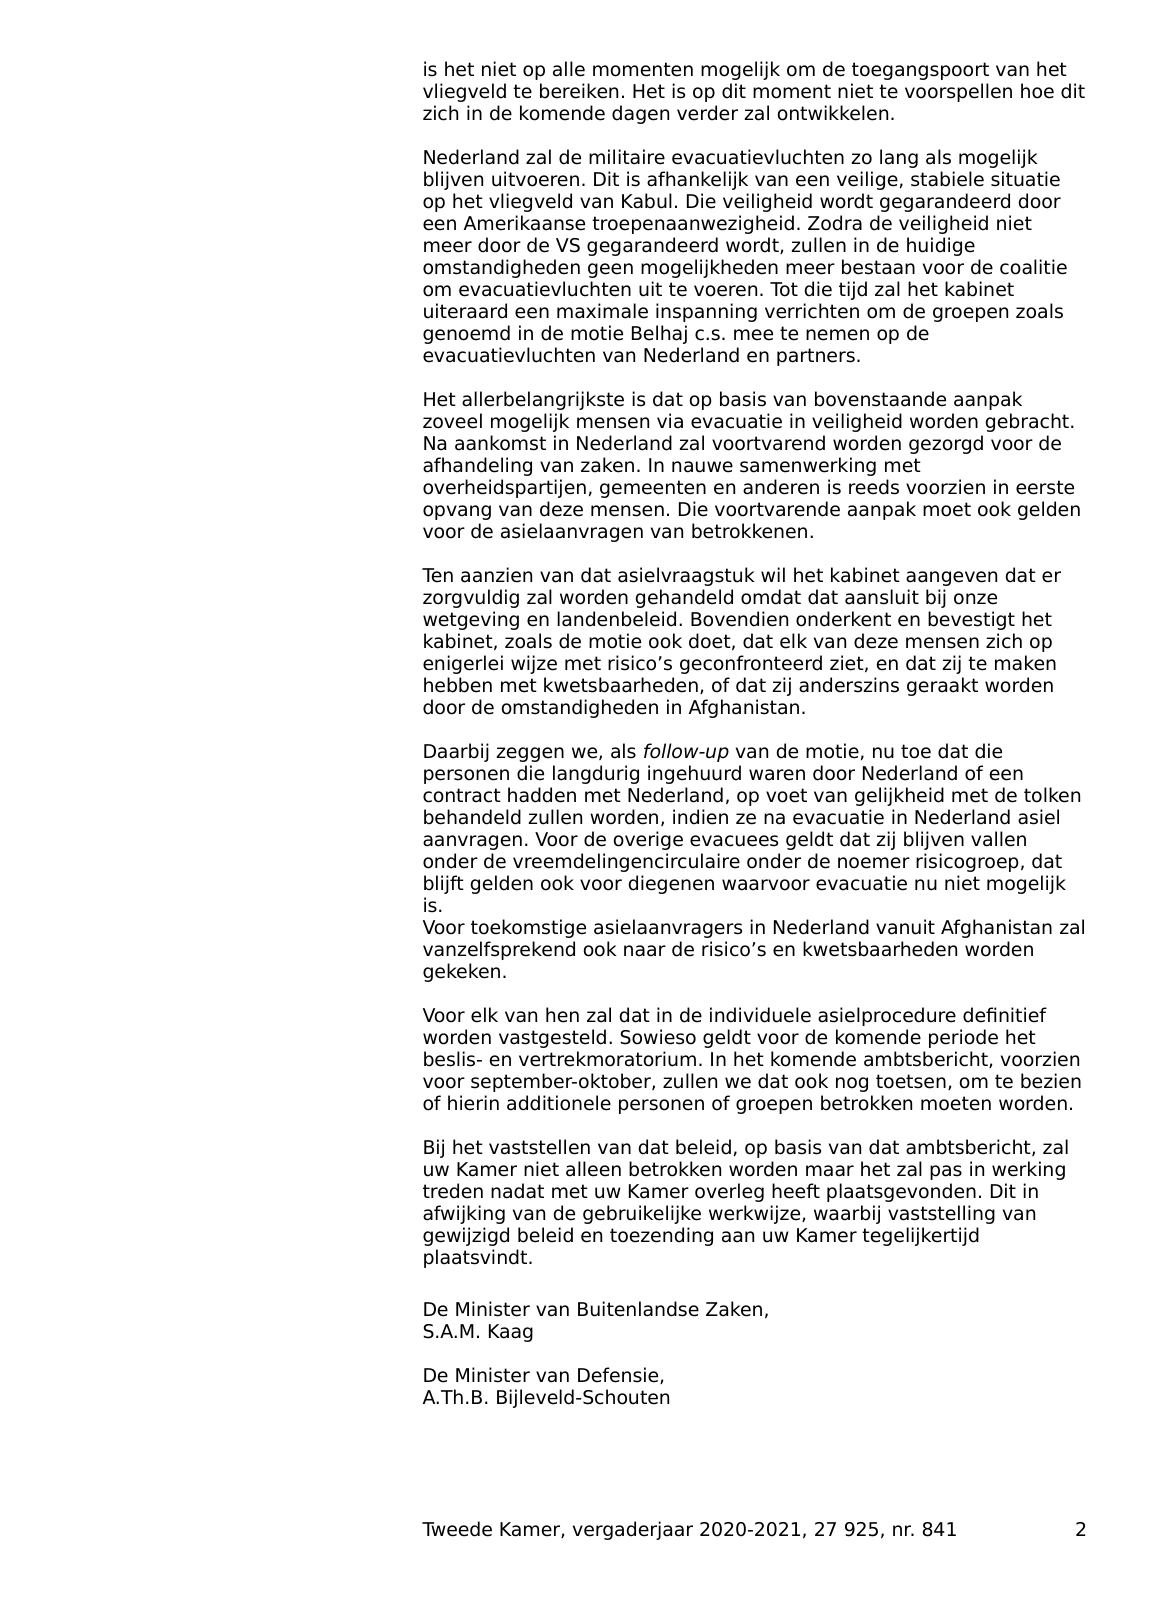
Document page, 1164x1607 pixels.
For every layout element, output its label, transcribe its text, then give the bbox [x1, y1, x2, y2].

text is het niet op alle momenten mogelijk om de toegangspoort van het vliegveld te bereiken. Het is op dit moment niet te voorspellen hoe dit zich in de komende dagen verder zal ontwikkelen. [422, 59, 1087, 125]
text De Minister van Buitenlandse Zaken, S.A.M. Kaag [422, 1299, 1087, 1343]
text Daarbij zeggen we, als follow-up van de motie, nu toe dat die personen die langdurig ingehuurd waren door Nederland of een contract hadden met Nederland, op voet van gelijkheid met de tolken behandeld zullen worden, indien ze na evacuatie in Nederland asiel aanvragen. Voor de overige evacuees geldt dat zij blijven vallen onder de vreemdelingencirculaire onder de noemer risicogroep, dat blijft gelden ook voor diegenen waarvoor evacuatie nu niet mogelijk is. [422, 741, 1087, 917]
text Voor elk van hen zal dat in de individuele asielprocedure definitief worden vastgesteld. Sowieso geldt voor de komende periode het beslis- en vertrekmoratorium. In het komende ambtsbericht, voorzien voor september-oktober, zullen we dat ook nog toetsen, om te bezien of hierin additionele personen of groepen betrokken moeten worden. [422, 1005, 1087, 1115]
text De Minister van Defensie, A.Th.B. Bijleveld-Schouten [422, 1365, 1087, 1409]
text Nederland zal de militaire evacuatievluchten zo lang als mogelijk blijven uitvoeren. Dit is afhankelijk van een veilige, stabiele situatie op het vliegveld van Kabul. Die veiligheid wordt gegarandeerd door een Amerikaanse troepenaanwezigheid. Zodra de veiligheid niet meer door de VS gegarandeerd wordt, zullen in de huidige omstandigheden geen mogelijkheden meer bestaan voor de coalitie om evacuatievluchten uit te voeren. Tot die tijd zal het kabinet uiteraard een maximale inspanning verrichten om de groepen zoals genoemd in de motie Belhaj c.s. mee te nemen op de evacuatievluchten van Nederland en partners. [422, 147, 1087, 367]
text Bij het vaststellen van dat beleid, op basis van dat ambtsbericht, zal uw Kamer niet alleen betrokken worden maar het zal pas in werking treden nadat met uw Kamer overleg heeft plaatsgevonden. Dit in afwijking van de gebruikelijke werkwijze, waarbij vaststelling van gewijzigd beleid en toezending aan uw Kamer tegelijkertijd plaatsvindt. [422, 1137, 1087, 1269]
text Ten aanzien van dat asielvraagstuk wil het kabinet aangeven dat er zorgvuldig zal worden gehandeld omdat dat aansluit bij onze wetgeving en landenbeleid. Bovendien onderkent en bevestigt het kabinet, zoals de motie ook doet, dat elk van deze mensen zich op enigerlei wijze met risico’s geconfronteerd ziet, en dat zij te maken hebben met kwetsbaarheden, of dat zij anderszins geraakt worden door de omstandigheden in Afghanistan. [422, 565, 1087, 719]
text Voor toekomstige asielaanvragers in Nederland vanuit Afghanistan zal vanzelfsprekend ook naar de risico’s en kwetsbaarheden worden gekeken. [422, 917, 1087, 983]
text Het allerbelangrijkste is dat op basis van bovenstaande aanpak zoveel mogelijk mensen via evacuatie in veiligheid worden gebracht. Na aankomst in Nederland zal voortvarend worden gezorgd voor de afhandeling van zaken. In nauwe samenwerking met overheidspartijen, gemeenten en anderen is reeds voorzien in eerste opvang van deze mensen. Die voortvarende aanpak moet ook gelden voor de asielaanvragen van betrokkenen. [422, 389, 1087, 543]
